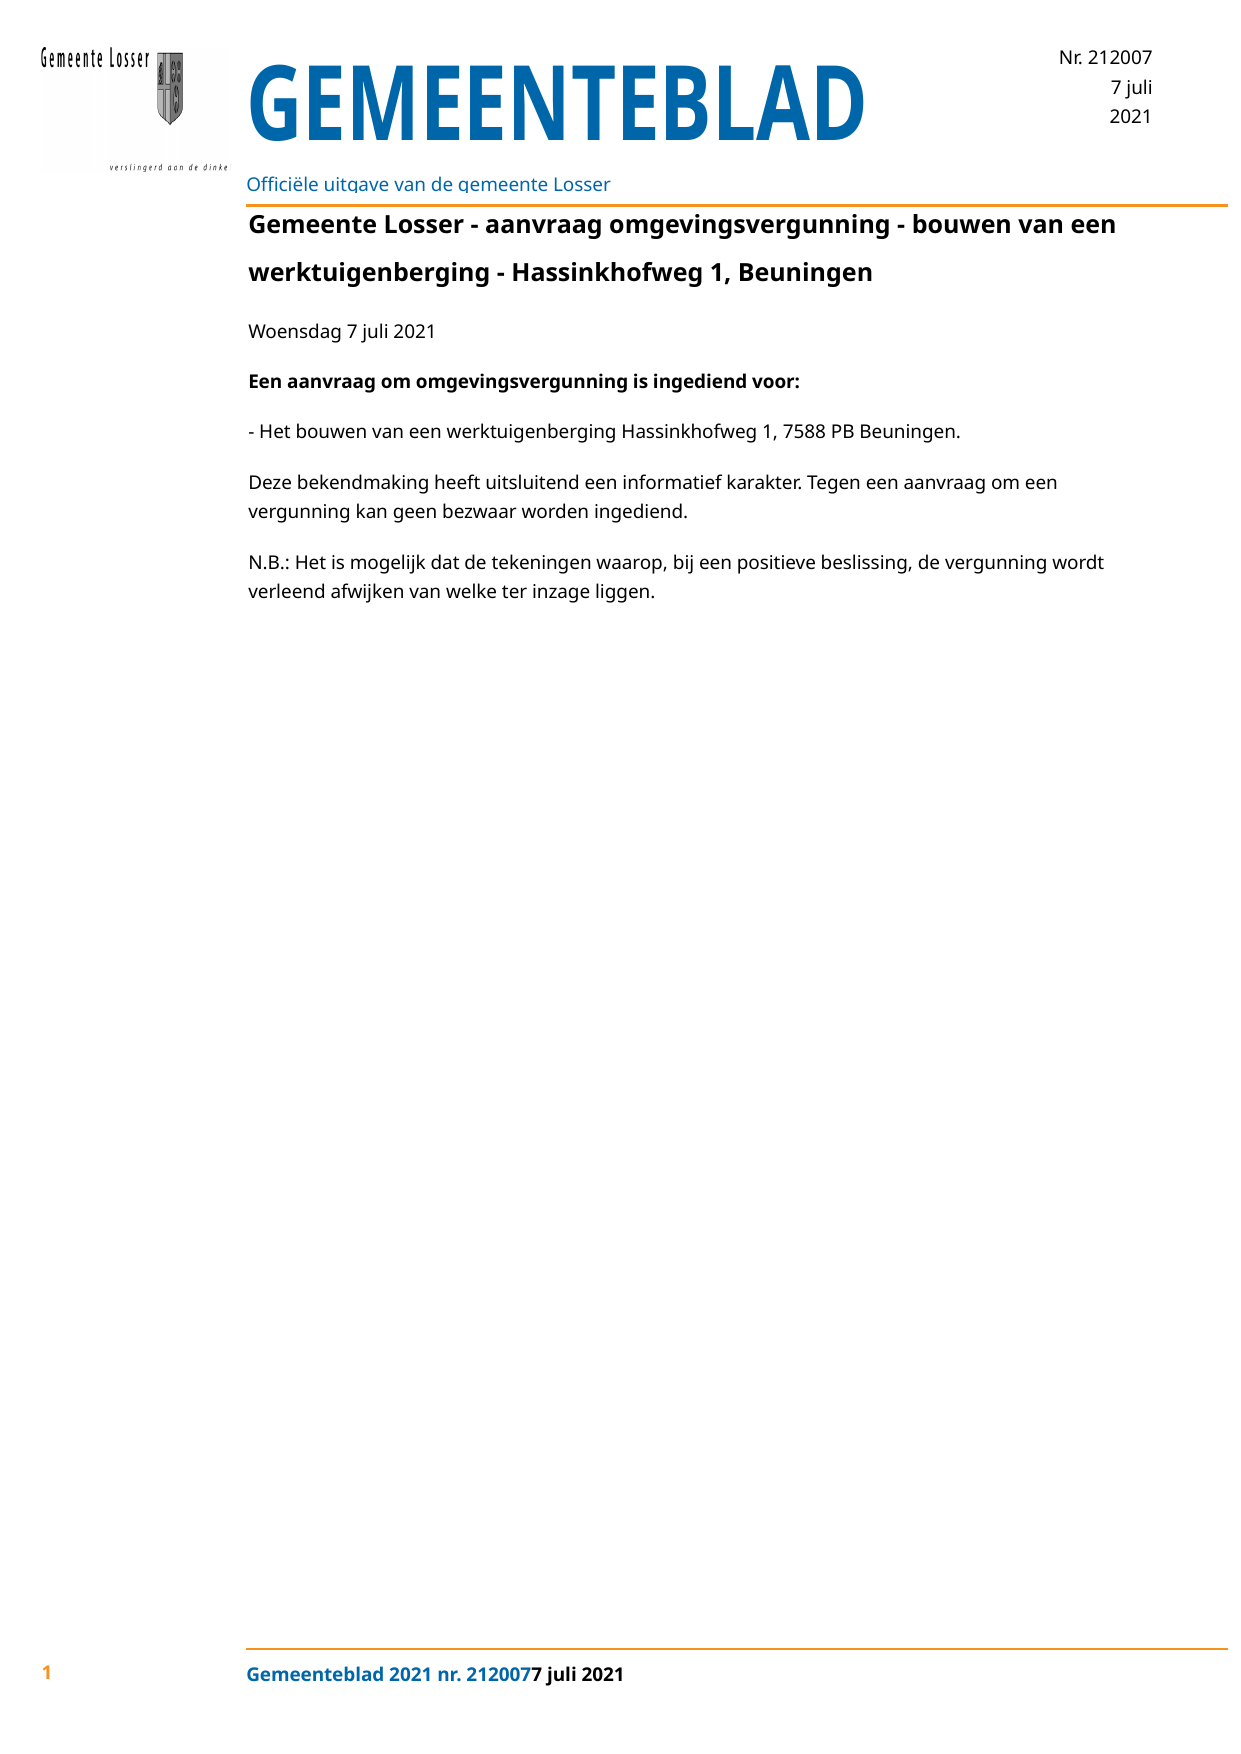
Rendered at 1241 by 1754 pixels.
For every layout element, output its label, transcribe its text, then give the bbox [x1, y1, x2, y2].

text N.B.: Het is mogelijk dat de tekeningen waarop, bij een positieve beslissing, de vergunning wordt verleend afwijken van welke ter inzage liggen. [248, 549, 1152, 604]
text - Het bouwen van een werktuigenberging Hassinkhofweg 1, 7588 PB Beuningen. [248, 419, 1152, 444]
text Deze bekendmaking heeft uitsluitend een informatief karakter. Tegen een aanvraag om een vergunning kan geen bezwaar worden ingediend. [248, 469, 1152, 524]
text Gemeente Losser - aanvraag omgevingsvergunning - bouwen van een werktuigenberging - Hassinkhofweg 1, Beuningen [248, 207, 1152, 288]
picture [41, 47, 231, 172]
text Woensdag 7 juli 2021 [248, 318, 1152, 344]
text Een aanvraag om omgevingsvergunning is ingediend voor: [248, 368, 1152, 394]
